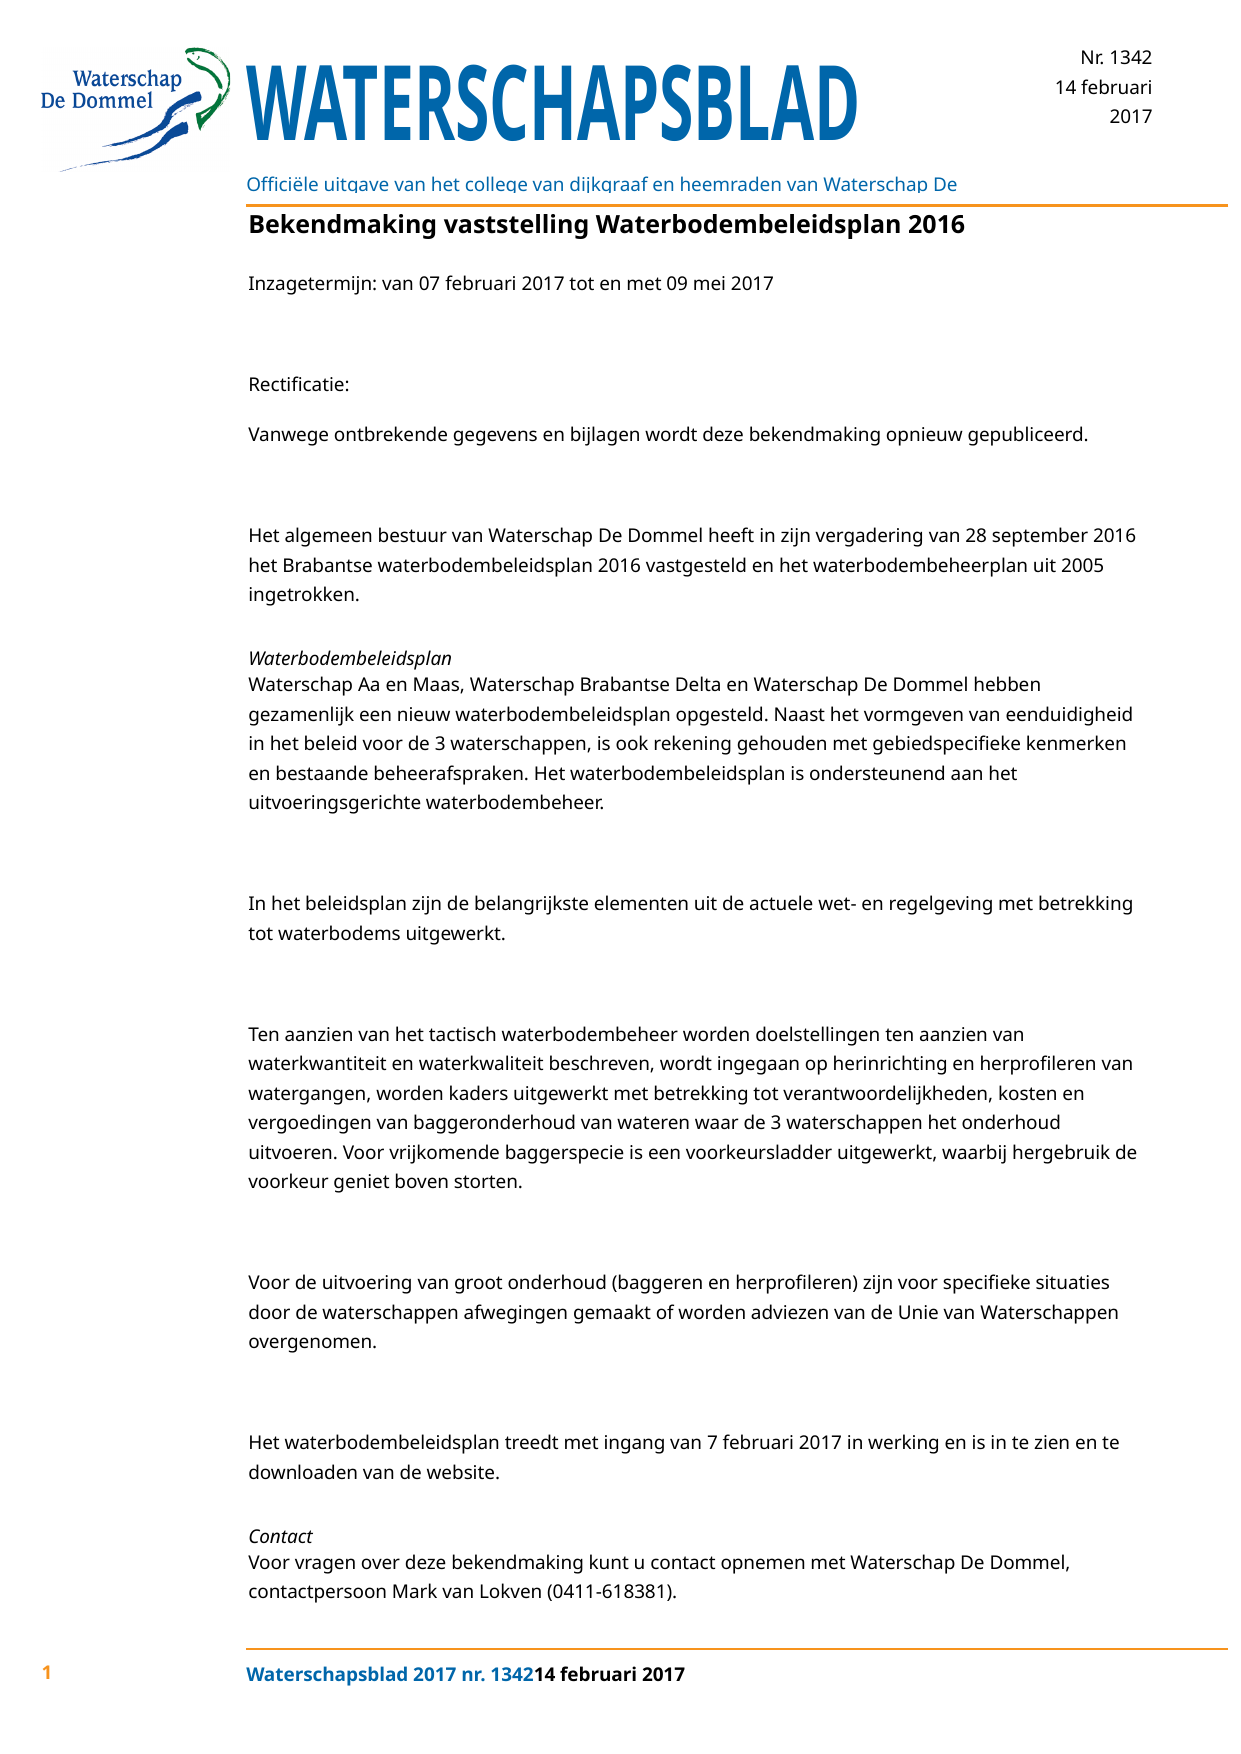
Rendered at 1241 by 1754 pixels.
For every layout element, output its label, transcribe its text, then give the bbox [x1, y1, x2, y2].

text Waterbodembeleidsplan [248, 646, 1152, 671]
text Het algemeen bestuur van Waterschap De Dommel heeft in zijn vergadering van 28 september 2016 het Brabantse waterbodembeleidsplan 2016 vastgesteld en het waterbodembeheerplan uit 2005 ingetrokken. [248, 522, 1152, 607]
text Waterschap Aa en Maas, Waterschap Brabantse Delta en Waterschap De Dommel hebben gezamenlijk een nieuw waterbodembeleidsplan opgesteld. Naast het vormgeven van eenduidigheid in het beleid voor de 3 waterschappen, is ook rekening gehouden met gebiedspecifieke kenmerken en bestaande beheerafspraken. Het waterbodembeleidsplan is ondersteunend aan het uitvoeringsgerichte waterbodembeheer. [248, 671, 1152, 815]
text In het beleidsplan zijn de belangrijkste elementen uit de actuele wet- en regelgeving met betrekking tot waterbodems uitgewerkt. [248, 890, 1152, 946]
text Voor de uitvoering van groot onderhoud (baggeren en herprofileren) zijn voor specifieke situaties door de waterschappen afwegingen gemaakt of worden adviezen van de Unie van Waterschappen overgenomen. [248, 1269, 1152, 1354]
text Voor vragen over deze bekendmaking kunt u contact opnemen met Waterschap De Dommel, contactpersoon Mark van Lokven (0411-618381). [248, 1549, 1152, 1604]
text Rectificatie: [248, 371, 1152, 397]
text Contact [248, 1523, 1152, 1549]
picture [41, 47, 231, 172]
text Bekendmaking vaststelling Waterbodembeleidsplan 2016 [248, 207, 1152, 241]
text Het waterbodembeleidsplan treedt met ingang van 7 februari 2017 in werking en is in te zien en te downloaden van de website. [248, 1429, 1152, 1485]
text Inzagetermijn: van 07 februari 2017 tot en met 09 mei 2017 [248, 270, 1152, 296]
text Vanwege ontbrekende gegevens en bijlagen wordt deze bekendmaking opnieuw gepubliceerd. [248, 422, 1152, 447]
text Ten aanzien van het tactisch waterbodembeheer worden doelstellingen ten aanzien van waterkwantiteit en waterkwaliteit beschreven, wordt ingegaan op herinrichting en herprofileren van watergangen, worden kaders uitgewerkt met betrekking tot verantwoordelijkheden, kosten en vergoedingen van baggeronderhoud van wateren waar de 3 waterschappen het onderhoud uitvoeren. Voor vrijkomende baggerspecie is een voorkeursladder uitgewerkt, waarbij hergebruik de voorkeur geniet boven storten. [248, 1021, 1152, 1194]
